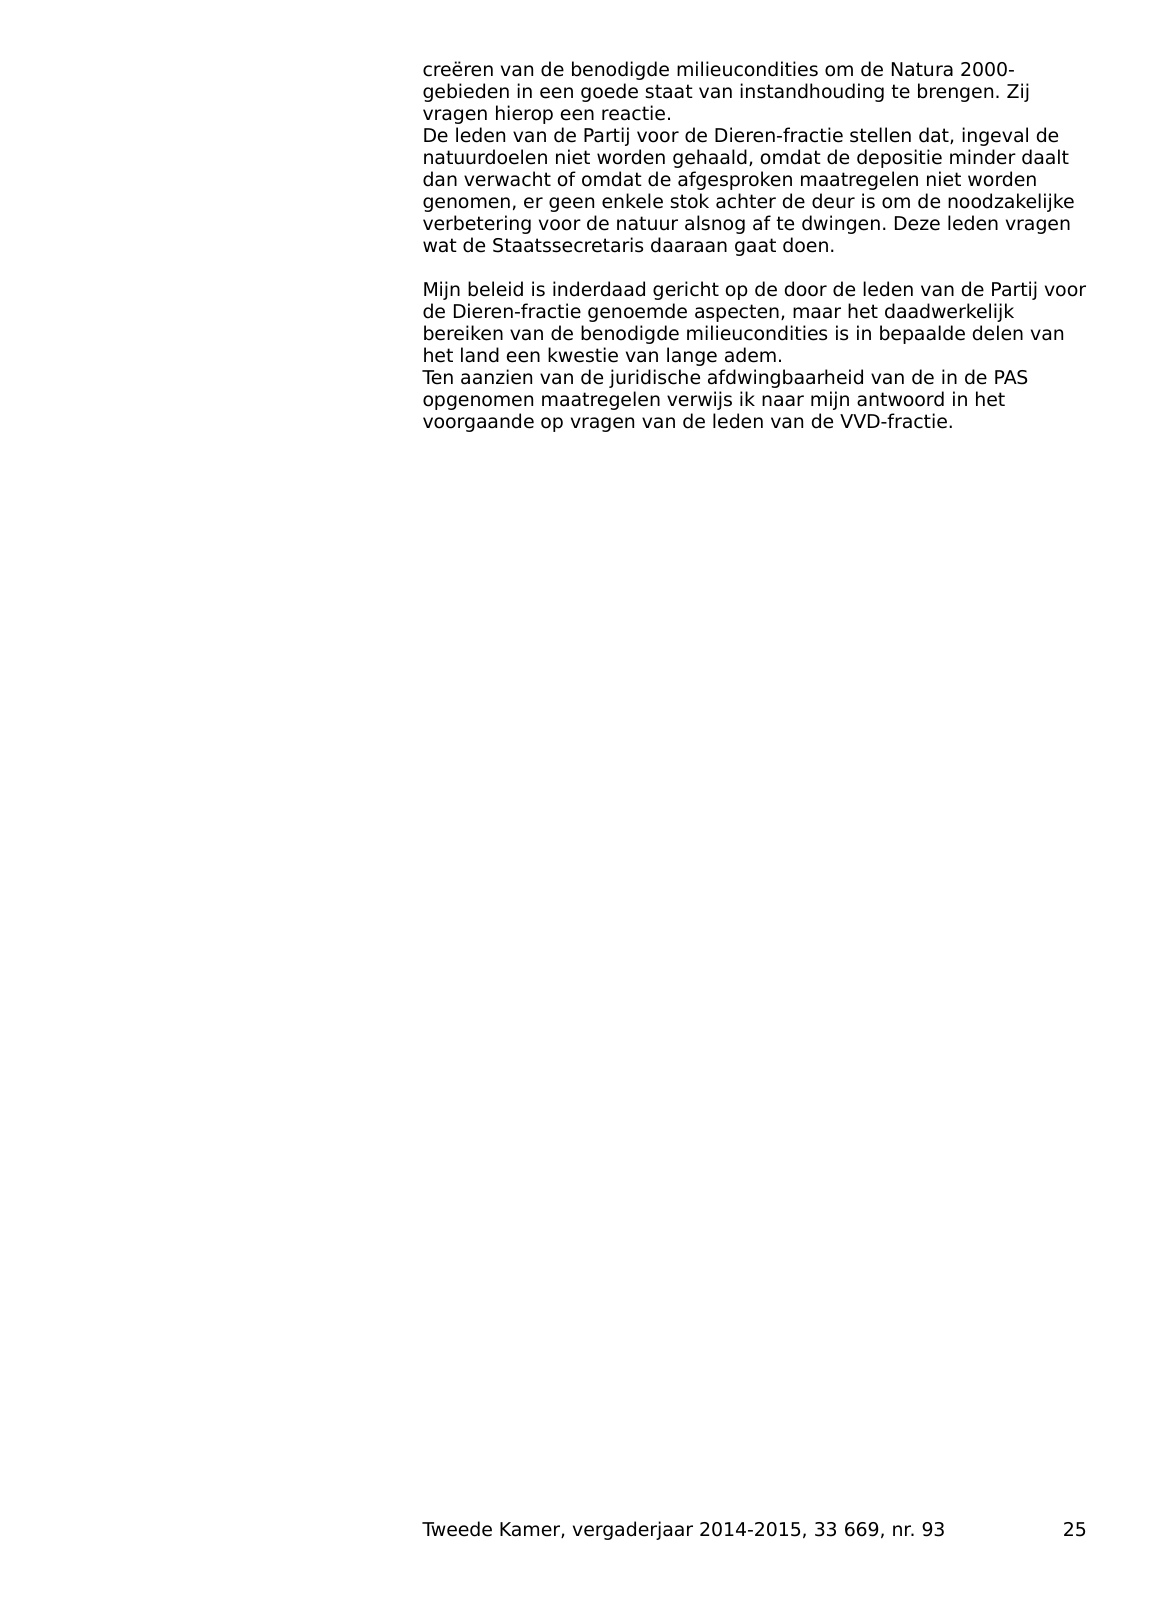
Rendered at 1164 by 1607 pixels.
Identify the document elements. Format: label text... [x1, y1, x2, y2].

text De leden van de Partij voor de Dieren-fractie stellen dat, ingeval de natuurdoelen niet worden gehaald, omdat de depositie minder daalt dan verwacht of omdat de afgesproken maatregelen niet worden genomen, er geen enkele stok achter de deur is om de noodzakelijke verbetering voor de natuur alsnog af te dwingen. Deze leden vragen wat de Staatssecretaris daaraan gaat doen. [422, 125, 1087, 257]
text Ten aanzien van de juridische afdwingbaarheid van de in de PAS opgenomen maatregelen verwijs ik naar mijn antwoord in het voorgaande op vragen van de leden van de VVD-fractie. [422, 367, 1087, 433]
text creëren van de benodigde milieucondities om de Natura 2000-gebieden in een goede staat van instandhouding te brengen. Zij vragen hierop een reactie. [422, 59, 1087, 125]
text Mijn beleid is inderdaad gericht op de door de leden van de Partij voor de Dieren-fractie genoemde aspecten, maar het daadwerkelijk bereiken van de benodigde milieucondities is in bepaalde delen van het land een kwestie van lange adem. [422, 279, 1087, 367]
